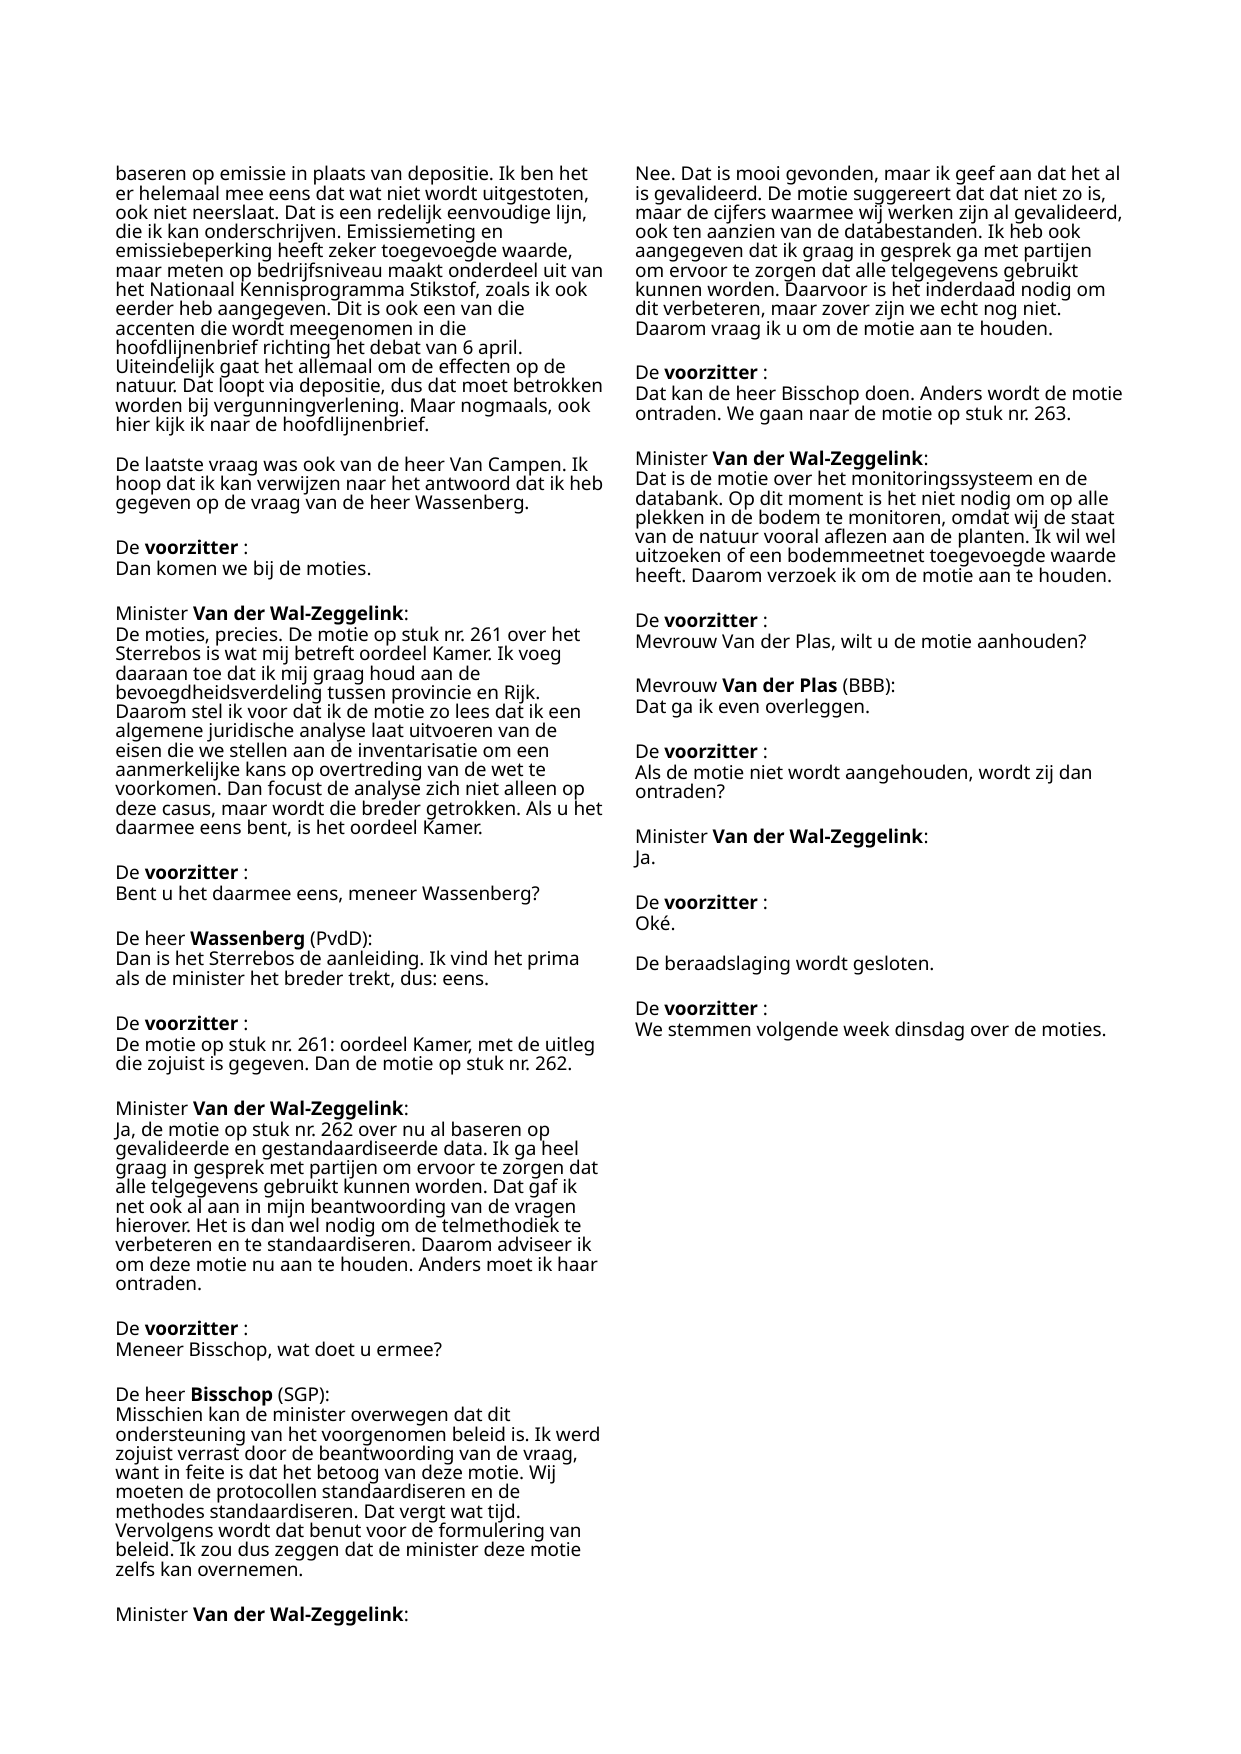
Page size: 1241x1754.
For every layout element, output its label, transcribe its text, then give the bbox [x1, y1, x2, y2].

text Mevrouw Van der Plas, wilt u de motie aanhouden? [635, 633, 1125, 652]
text Meneer Bisschop, wat doet u ermee? [115, 1341, 605, 1360]
text Minister Van der Wal-Zeggelink: [115, 600, 605, 626]
text Minister Van der Wal-Zeggelink: [115, 1601, 605, 1626]
text De moties, precies. De motie op stuk nr. 261 over het Sterrebos is wat mij betreft oordeel Kamer. Ik voeg daaraan toe dat ik mij graag houd aan de bevoegdheidsverdeling tussen provincie en Rijk. Daarom stel ik voor dat ik de motie zo lees dat ik een algemene juridische analyse laat uitvoeren van de eisen die we stellen aan de inventarisatie om een aanmerkelijke kans op overtreding van de wet te voorkomen. Dan focust de analyse zich niet alleen op deze casus, maar wordt die breder getrokken. Als u het daarmee eens bent, is het oordeel Kamer. [115, 626, 605, 838]
text De voorzitter : [635, 607, 1125, 633]
text Misschien kan de minister overwegen dat dit ondersteuning van het voorgenomen beleid is. Ik werd zojuist verrast door de beantwoording van de vraag, want in feite is dat het betoog van deze motie. Wij moeten de protocollen standaardiseren en de methodes standaardiseren. Dat vergt wat tijd. Vervolgens wordt dat benut voor de formulering van beleid. Ik zou dus zeggen dat de minister deze motie zelfs kan overnemen. [115, 1406, 605, 1580]
text De voorzitter : [635, 995, 1125, 1021]
text Dan komen we bij de moties. [115, 560, 605, 579]
text Bent u het daarmee eens, meneer Wassenberg? [115, 884, 605, 904]
text De voorzitter : [635, 359, 1125, 385]
text Minister Van der Wal-Zeggelink: [635, 445, 1125, 470]
text De voorzitter : [115, 1315, 605, 1341]
text Mevrouw Van der Plas (BBB): [635, 673, 1125, 698]
text Als de motie niet wordt aangehouden, wordt zij dan ontraden? [635, 764, 1125, 803]
text De voorzitter : [115, 1010, 605, 1036]
text baseren op emissie in plaats van depositie. Ik ben het er helemaal mee eens dat wat niet wordt uitgestoten, ook niet neerslaat. Dat is een redelijk eenvoudige lijn, die ik kan onderschrijven. Emissiemeting en emissiebeperking heeft zeker toegevoegde waarde, maar meten op bedrijfsniveau maakt onderdeel uit van het Nationaal Kennisprogramma Stikstof, zoals ik ook eerder heb aangegeven. Dit is ook een van die accenten die wordt meegenomen in die hoofdlijnenbrief richting het debat van 6 april. Uiteindelijk gaat het allemaal om de effecten op de natuur. Dat loopt via depositie, dus dat moet betrokken worden bij vergunningverlening. Maar nogmaals, ook hier kijk ik naar de hoofdlijnenbrief. [115, 165, 605, 435]
text De voorzitter : [115, 859, 605, 884]
text Oké. [635, 915, 1125, 934]
text Dan is het Sterrebos de aanleiding. Ik vind het prima als de minister het breder trekt, dus: eens. [115, 950, 605, 989]
text De heer Bisschop (SGP): [115, 1381, 605, 1406]
text Dat ga ik even overleggen. [635, 698, 1125, 718]
text De voorzitter : [115, 534, 605, 560]
text De voorzitter : [635, 889, 1125, 915]
text De beraadslaging wordt gesloten. [635, 955, 1125, 974]
text Dat is de motie over het monitoringssysteem en de databank. Op dit moment is het niet nodig om op alle plekken in de bodem te monitoren, omdat wij de staat van de natuur vooral aflezen aan de planten. Ik wil wel uitzoeken of een bodemmeetnet toegevoegde waarde heeft. Daarom verzoek ik om de motie aan te houden. [635, 470, 1125, 586]
text De heer Wassenberg (PvdD): [115, 925, 605, 950]
text Nee. Dat is mooi gevonden, maar ik geef aan dat het al is gevalideerd. De motie suggereert dat dat niet zo is, maar de cijfers waarmee wij werken zijn al gevalideerd, ook ten aanzien van de databestanden. Ik heb ook aangegeven dat ik graag in gesprek ga met partijen om ervoor te zorgen dat alle telgegevens gebruikt kunnen worden. Daarvoor is het inderdaad nodig om dit verbeteren, maar zover zijn we echt nog niet. Daarom vraag ik u om de motie aan te houden. [635, 165, 1125, 339]
text De laatste vraag was ook van de heer Van Campen. Ik hoop dat ik kan verwijzen naar het antwoord dat ik heb gegeven op de vraag van de heer Wassenberg. [115, 456, 605, 514]
text Ja. [635, 849, 1125, 869]
text De motie op stuk nr. 261: oordeel Kamer, met de uitleg die zojuist is gegeven. Dan de motie op stuk nr. 262. [115, 1036, 605, 1074]
text Minister Van der Wal-Zeggelink: [115, 1095, 605, 1121]
text Dat kan de heer Bisschop doen. Anders wordt de motie ontraden. We gaan naar de motie op stuk nr. 263. [635, 385, 1125, 424]
text De voorzitter : [635, 738, 1125, 764]
text Minister Van der Wal-Zeggelink: [635, 824, 1125, 849]
text We stemmen volgende week dinsdag over de moties. [635, 1021, 1125, 1040]
text Ja, de motie op stuk nr. 262 over nu al baseren op gevalideerde en gestandaardiseerde data. Ik ga heel graag in gesprek met partijen om ervoor te zorgen dat alle telgegevens gebruikt kunnen worden. Dat gaf ik net ook al aan in mijn beantwoording van de vragen hierover. Het is dan wel nodig om de telmethodiek te verbeteren en te standaardiseren. Daarom adviseer ik om deze motie nu aan te houden. Anders moet ik haar ontraden. [115, 1121, 605, 1294]
